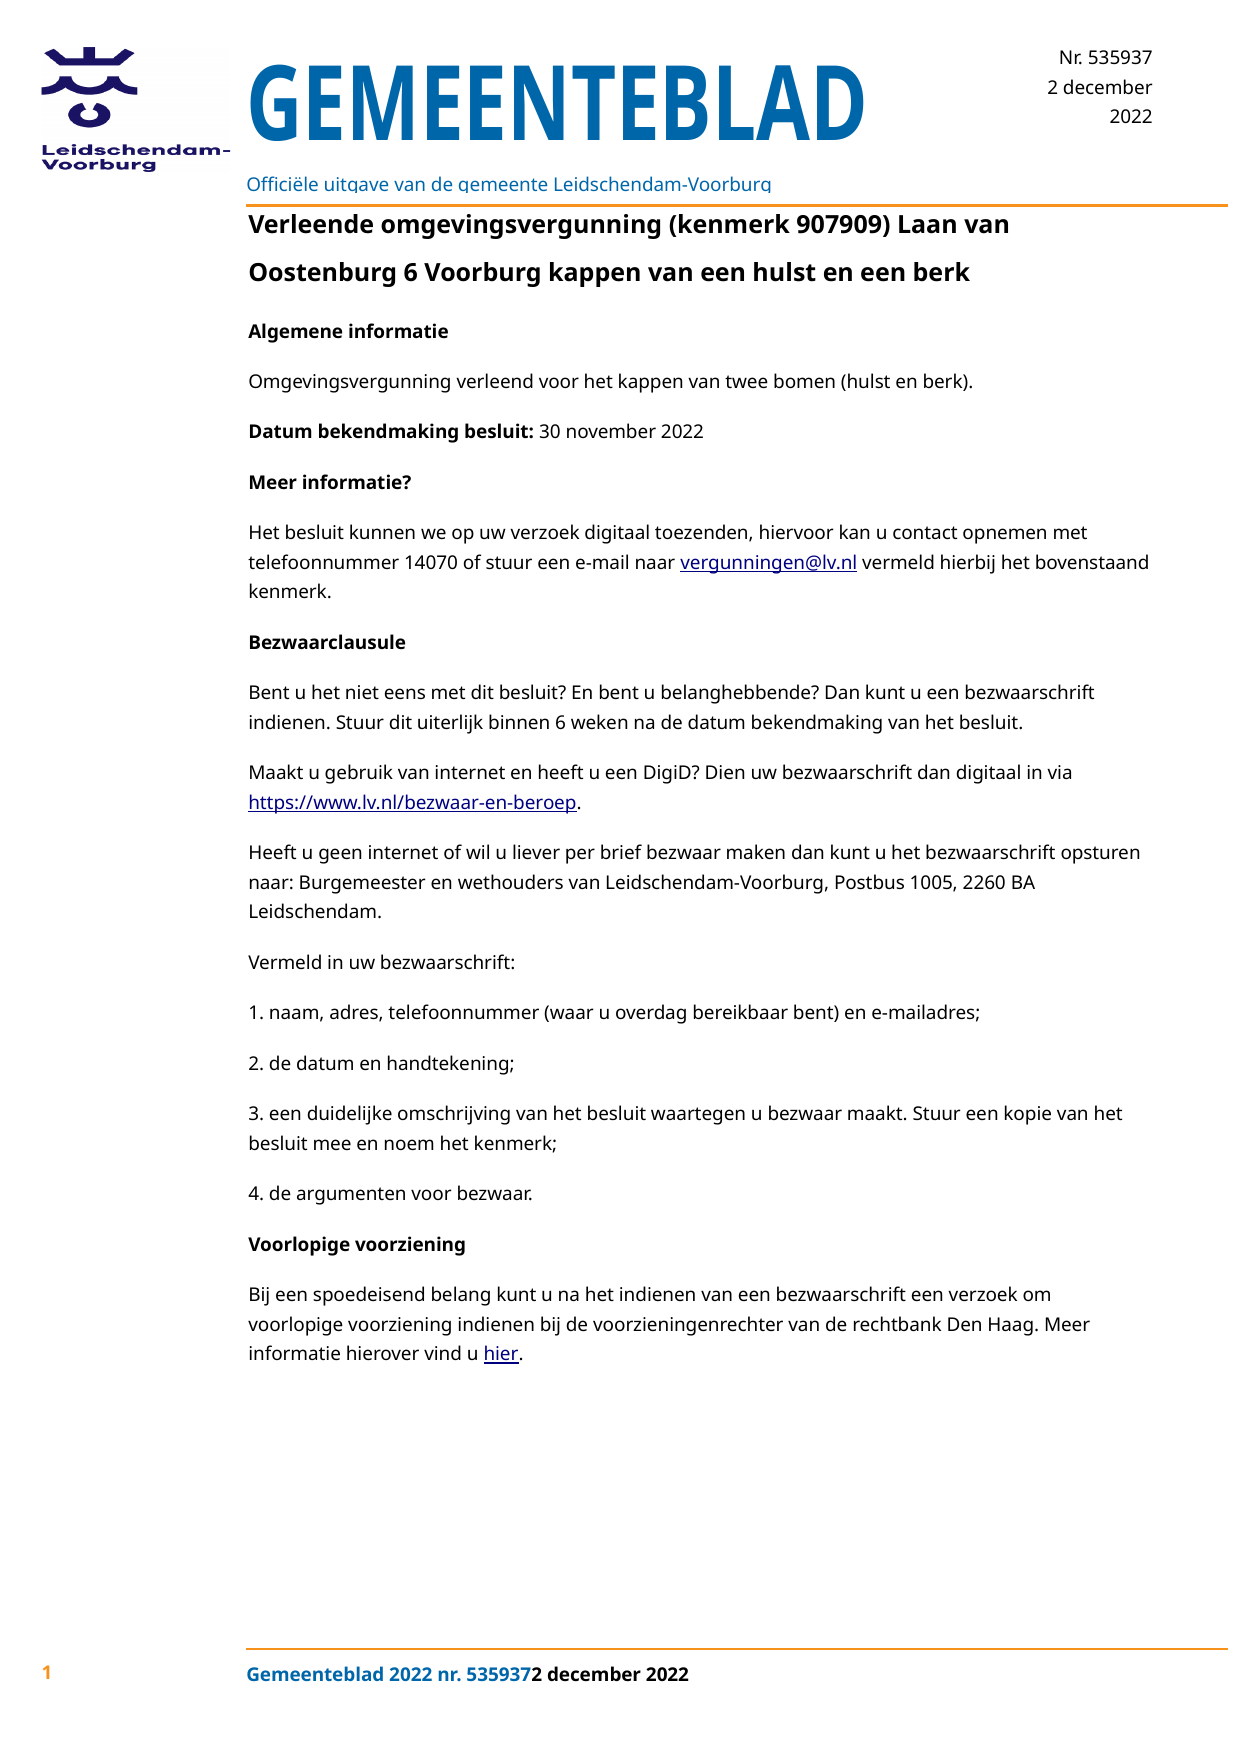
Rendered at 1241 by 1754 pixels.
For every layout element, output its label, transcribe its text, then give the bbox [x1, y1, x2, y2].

picture [41, 47, 231, 172]
text Bent u het niet eens met dit besluit? En bent u belanghebbende? Dan kunt u een bezwaarschrift indienen. Stuur dit uiterlijk binnen 6 weken na de datum bekendmaking van het besluit. [248, 679, 1152, 735]
text Omgevingsvergunning verleend voor het kappen van twee bomen (hulst en berk). [248, 368, 1152, 394]
text 2. de datum en handtekening; [248, 1050, 1152, 1076]
text Voorlopige voorziening [248, 1231, 1152, 1257]
text 3. een duidelijke omschrijving van het besluit waartegen u bezwaar maakt. Stuur een kopie van het besluit mee en noem het kenmerk; [248, 1100, 1152, 1156]
text Verleende omgevingsvergunning (kenmerk 907909) Laan van Oostenburg 6 Voorburg kappen van een hulst en een berk [248, 207, 1152, 288]
text 1. naam, adres, telefoonnummer (waar u overdag bereikbaar bent) en e-mailadres; [248, 999, 1152, 1025]
text Algemene informatie [248, 318, 1152, 344]
text Bezwaarclausule [248, 629, 1152, 655]
text Heeft u geen internet of wil u liever per brief bezwaar maken dan kunt u het bezwaarschrift opsturen naar: Burgemeester en wethouders van Leidschendam-Voorburg, Postbus 1005, 2260 BA Leidschendam. [248, 839, 1152, 924]
text Datum bekendmaking besluit: 30 november 2022 [248, 419, 1152, 444]
text Het besluit kunnen we op uw verzoek digitaal toezenden, hiervoor kan u contact opnemen met telefoonnummer 14070 of stuur een e-mail naar vergunningen@lv.nl vermeld hierbij het bovenstaand kenmerk. [248, 519, 1152, 604]
text Vermeld in uw bezwaarschrift: [248, 949, 1152, 975]
text Maakt u gebruik van internet en heeft u een DigiD? Dien uw bezwaarschrift dan digitaal in via https://www.lv.nl/bezwaar-en-beroep. [248, 759, 1152, 815]
text Bij een spoedeisend belang kunt u na het indienen van een bezwaarschrift een verzoek om voorlopige voorziening indienen bij de voorzieningenrechter van de rechtbank Den Haag. Meer informatie hierover vind u hier. [248, 1281, 1152, 1366]
text 4. de argumenten voor bezwaar. [248, 1180, 1152, 1206]
text Meer informatie? [248, 469, 1152, 495]
